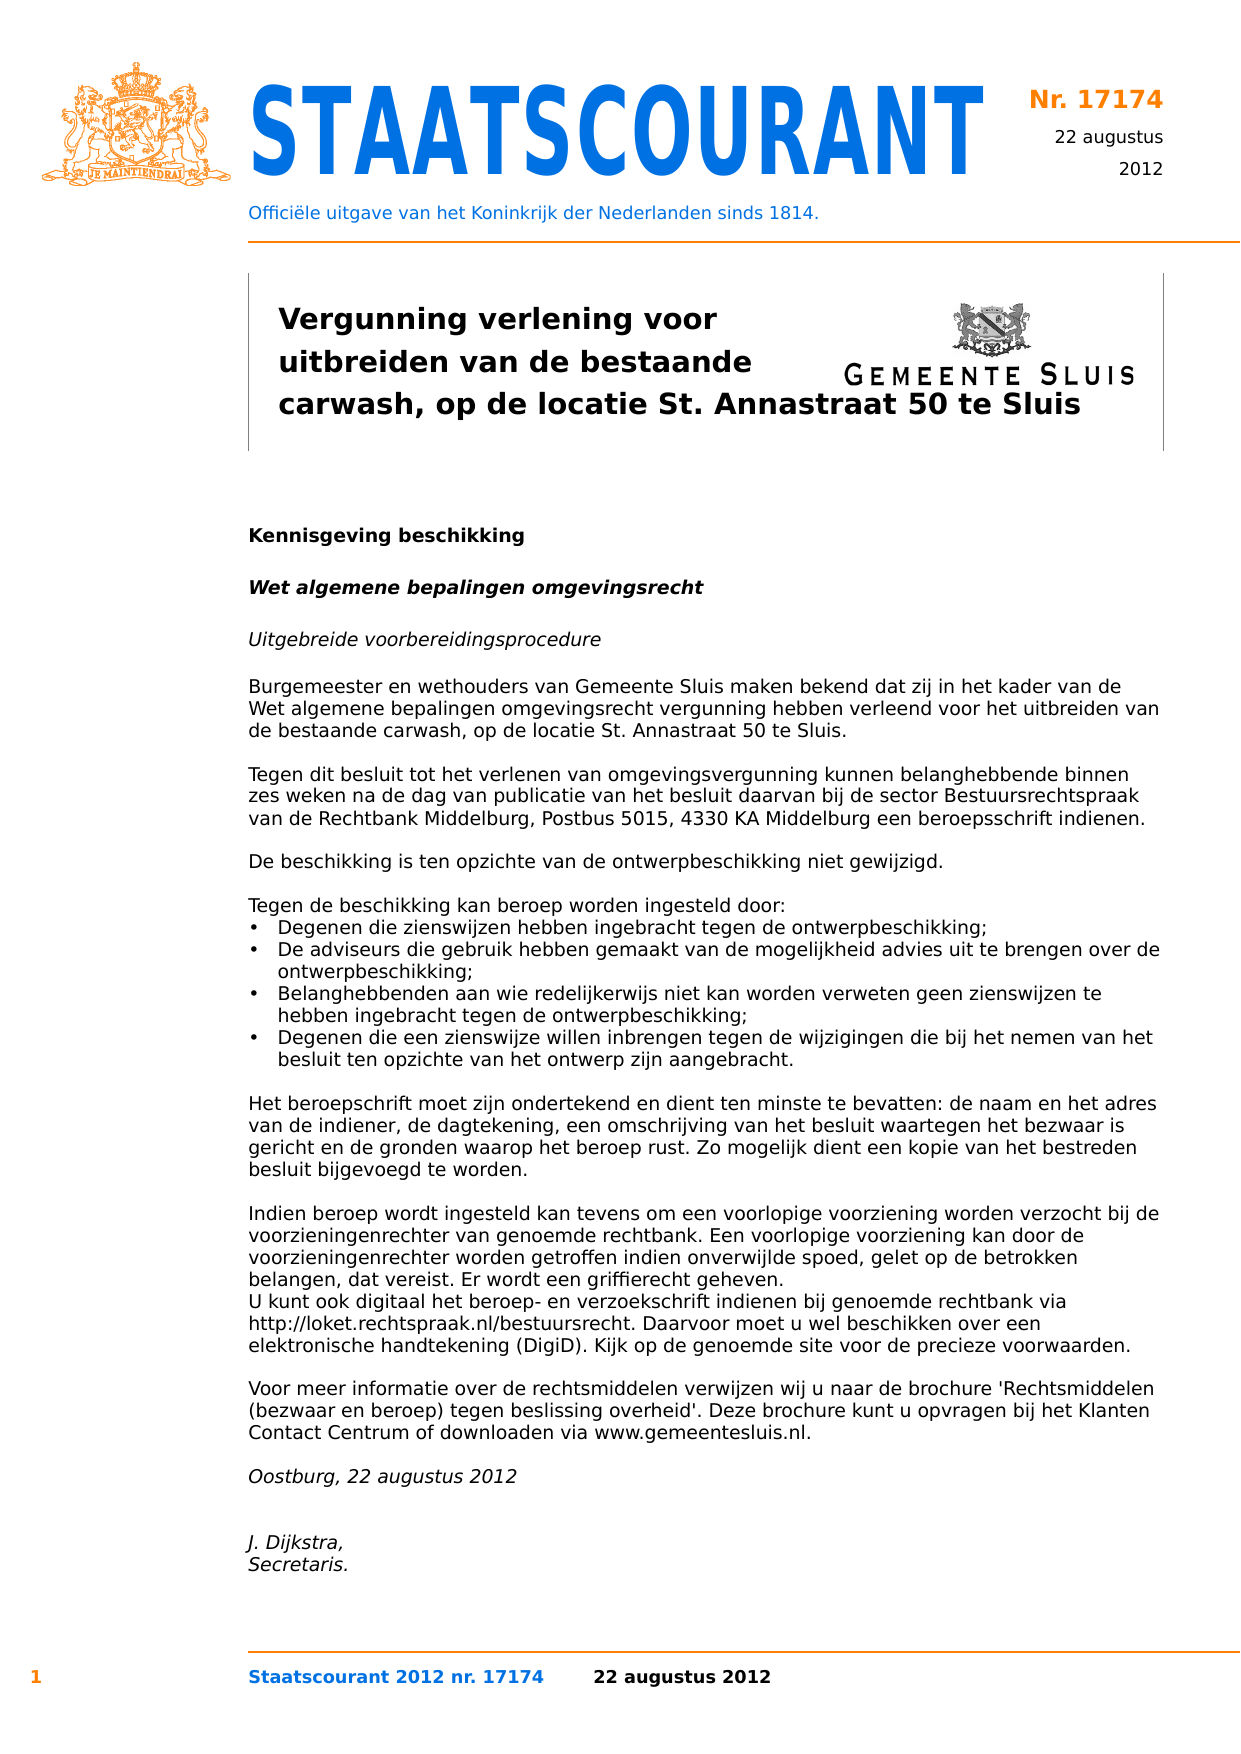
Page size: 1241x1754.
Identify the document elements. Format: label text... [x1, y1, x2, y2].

text U kunt ook digitaal het beroep- en verzoekschrift indienen bij genoemde rechtbank via http://loket.rechtspraak.nl/bestuursrecht. Daarvoor moet u wel beschikken over een elektronische handtekening (DigiD). Kijk op de genoemde site voor de precieze voorwaarden. [248, 1291, 1163, 1356]
subtitle Kennisgeving beschikking [248, 525, 1163, 547]
text Het beroepschrift moet zijn ondertekend en dient ten minste te bevatten: de naam en het adres van de indiener, de dagtekening, een omschrijving van het besluit waartegen het bezwaar is gericht en de gronden waarop het beroep rust. Zo mogelijk dient een kopie van het bestreden besluit bijgevoegd te worden. [248, 1093, 1163, 1181]
text J. Dijkstra, Secretaris. [248, 1510, 1163, 1576]
subtitle Wet algemene bepalingen omgevingsrecht [248, 577, 1163, 599]
picture [844, 302, 1134, 386]
text Burgemeester en wethouders van Gemeente Sluis maken bekend dat zij in het kader van de Wet algemene bepalingen omgevingsrecht vergunning hebben verleend voor het uitbreiden van de bestaande carwash, op de locatie St. Annastraat 50 te Sluis. [248, 676, 1163, 742]
text Voor meer informatie over de rechtsmiddelen verwijzen wij u naar de brochure 'Rechtsmiddelen (bezwaar en beroep) tegen beslissing overheid'. Deze brochure kunt u opvragen bij het Klanten Contact Centrum of downloaden via www.gemeentesluis.nl. [248, 1378, 1163, 1444]
text • Belanghebbenden aan wie redelijkerwijs niet kan worden verweten geen zienswijzen te hebben ingebracht tegen de ontwerpbeschikking; [248, 983, 1163, 1027]
table_cell Officiële uitgave van het Koninkrijk der Nederlanden sinds 1814. [248, 203, 1240, 241]
subtitle Uitgebreide voorbereidingsprocedure [248, 629, 1163, 651]
text Oostburg, 22 augustus 2012 [248, 1466, 1163, 1488]
text Tegen dit besluit tot het verlenen van omgevingsvergunning kunnen belanghebbende binnen zes weken na de dag van publicatie van het besluit daarvan bij de sector Bestuursrechtspraak van de Rechtbank Middelburg, Postbus 5015, 4330 KA Middelburg een beroepsschrift indienen. [248, 763, 1163, 829]
subtitle Vergunning verlening voor uitbreiden van de bestaande carwash, op de locatie St. Annastraat 50 te Sluis [249, 273, 1163, 451]
text De beschikking is ten opzichte van de ontwerpbeschikking niet gewijzigd. [248, 851, 1163, 873]
text • Degenen die zienswijzen hebben ingebracht tegen de ontwerpbeschikking; [248, 917, 1163, 939]
table_header STAATSCOURANT [248, 62, 998, 203]
text Indien beroep wordt ingesteld kan tevens om een voorlopige voorziening worden verzocht bij de voorzieningenrechter van genoemde rechtbank. Een voorlopige voorziening kan door de voorzieningenrechter worden getroffen indien onverwijlde spoed, gelet op de betrokken belangen, dat vereist. Er wordt een griffierecht geheven. [248, 1203, 1163, 1291]
text • De adviseurs die gebruik hebben gemaakt van de mogelijkheid advies uit te brengen over de ontwerpbeschikking; [248, 939, 1163, 983]
table_cell 2012 [998, 153, 1240, 203]
table_header Nr. 17174 [998, 62, 1240, 121]
text Tegen de beschikking kan beroep worden ingesteld door: [248, 895, 1163, 917]
table_header [25, 62, 248, 241]
text • Degenen die een zienswijze willen inbrengen tegen de wijzigingen die bij het nemen van het besluit ten opzichte van het ontwerp zijn aangebracht. [248, 1027, 1163, 1071]
picture [41, 62, 231, 186]
table_cell 22 augustus [998, 121, 1240, 153]
